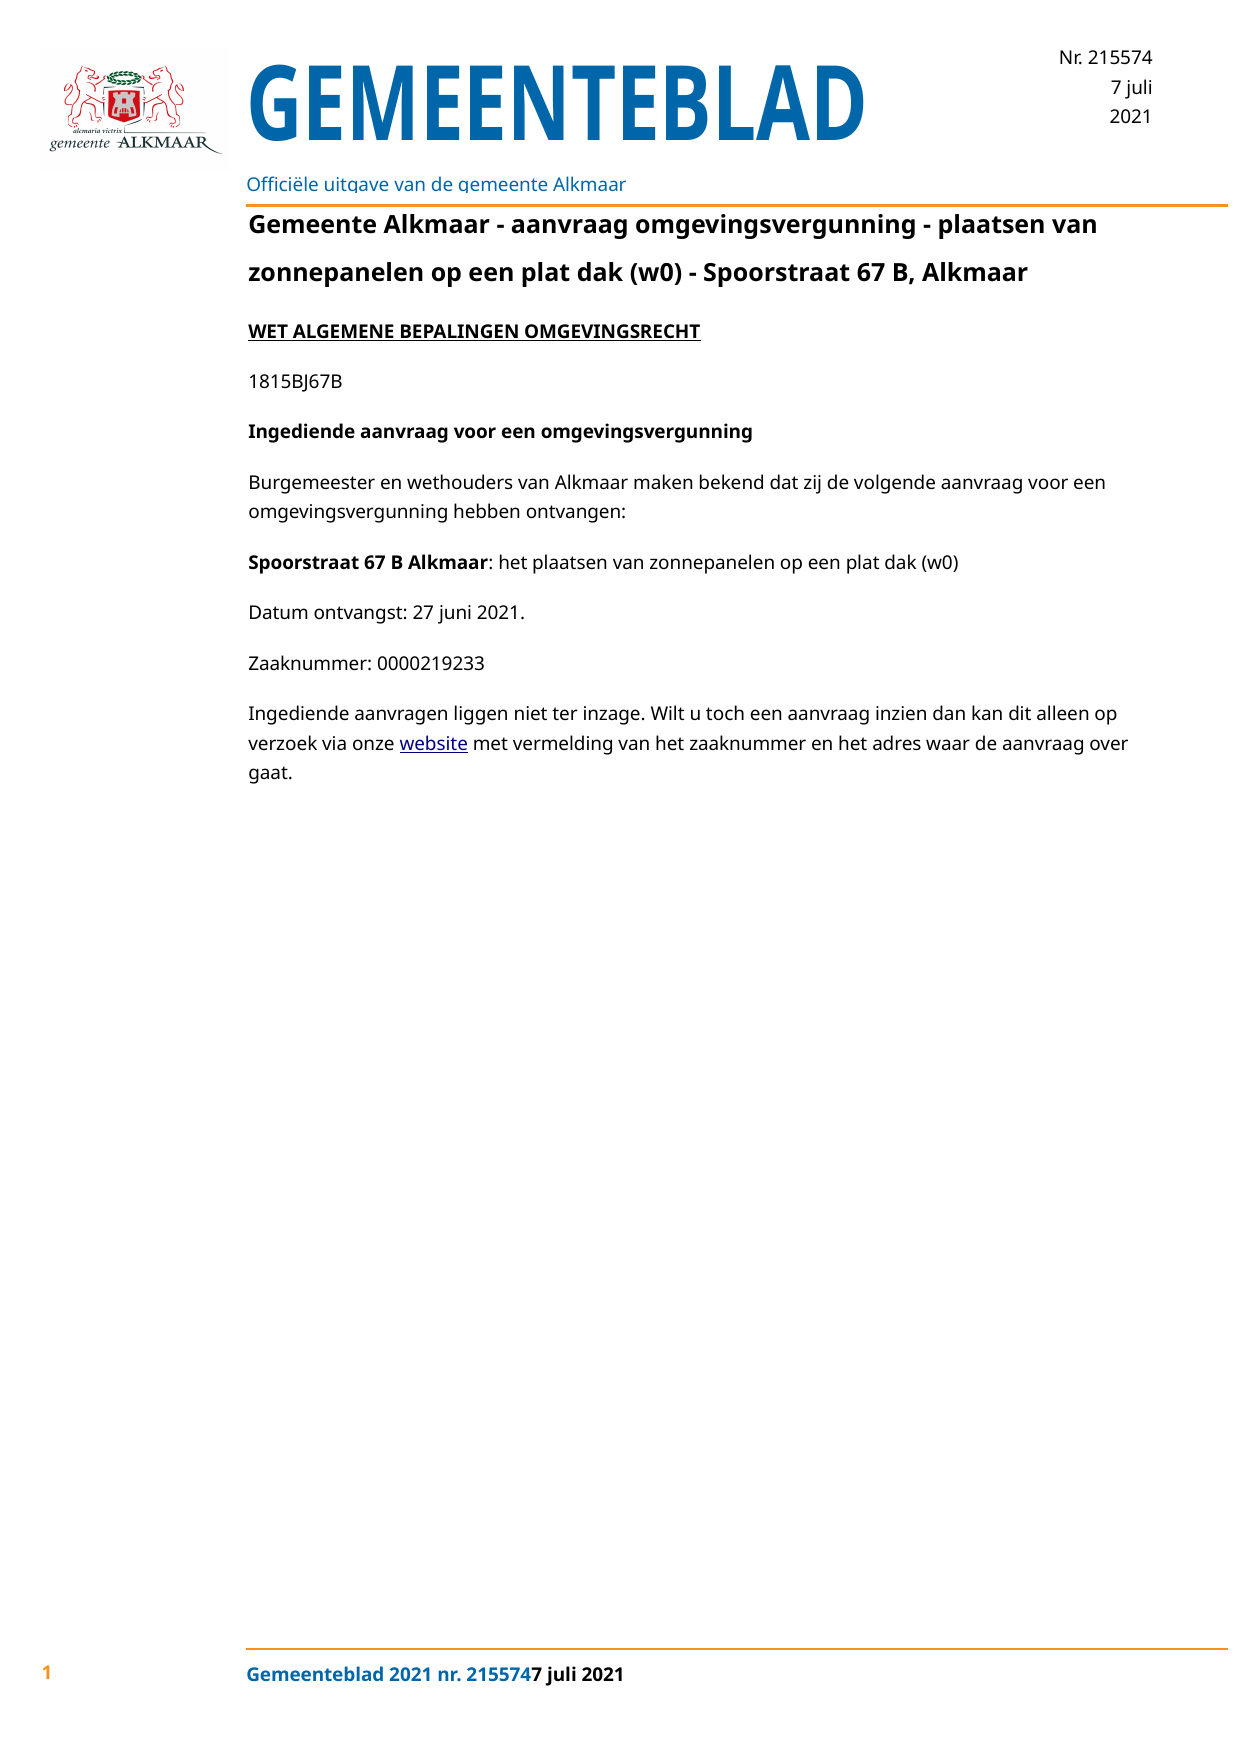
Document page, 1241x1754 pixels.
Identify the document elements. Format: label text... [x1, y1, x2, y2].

text WET ALGEMENE BEPALINGEN OMGEVINGSRECHT [248, 318, 1152, 344]
text Gemeente Alkmaar - aanvraag omgevingsvergunning - plaatsen van zonnepanelen op een plat dak (w0) - Spoorstraat 67 B, Alkmaar [248, 207, 1152, 288]
text Spoorstraat 67 B Alkmaar: het plaatsen van zonnepanelen op een plat dak (w0) [248, 549, 1152, 575]
text 1815BJ67B [248, 368, 1152, 394]
picture [41, 47, 231, 172]
text Zaaknummer: 0000219233 [248, 650, 1152, 676]
text Ingediende aanvraag voor een omgevingsvergunning [248, 419, 1152, 444]
text Burgemeester en wethouders van Alkmaar maken bekend dat zij de volgende aanvraag voor een omgevingsvergunning hebben ontvangen: [248, 469, 1152, 524]
text Ingediende aanvragen liggen niet ter inzage. Wilt u toch een aanvraag inzien dan kan dit alleen op verzoek via onze website met vermelding van het zaaknummer en het adres waar de aanvraag over gaat. [248, 700, 1152, 785]
text Datum ontvangst: 27 juni 2021. [248, 599, 1152, 625]
